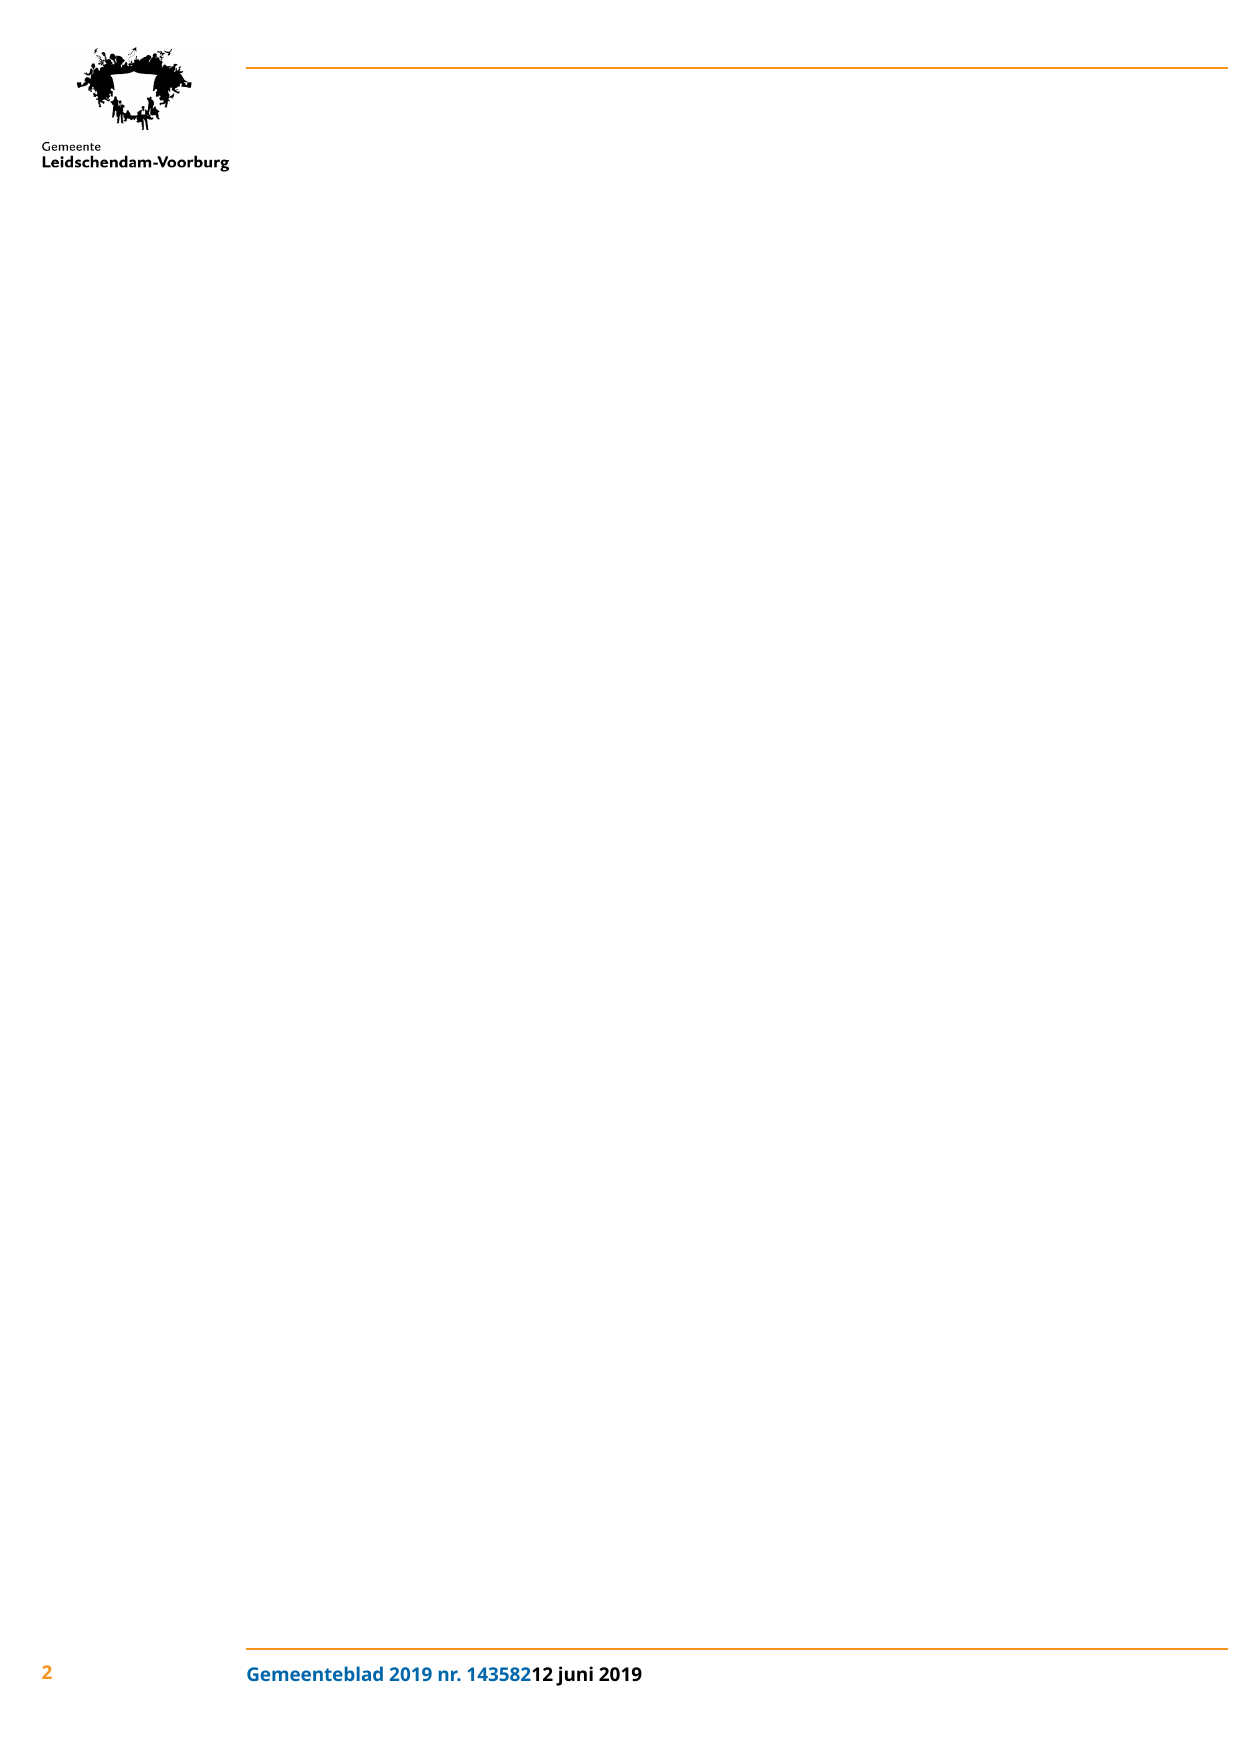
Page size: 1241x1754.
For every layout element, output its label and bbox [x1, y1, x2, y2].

picture [41, 47, 231, 172]
